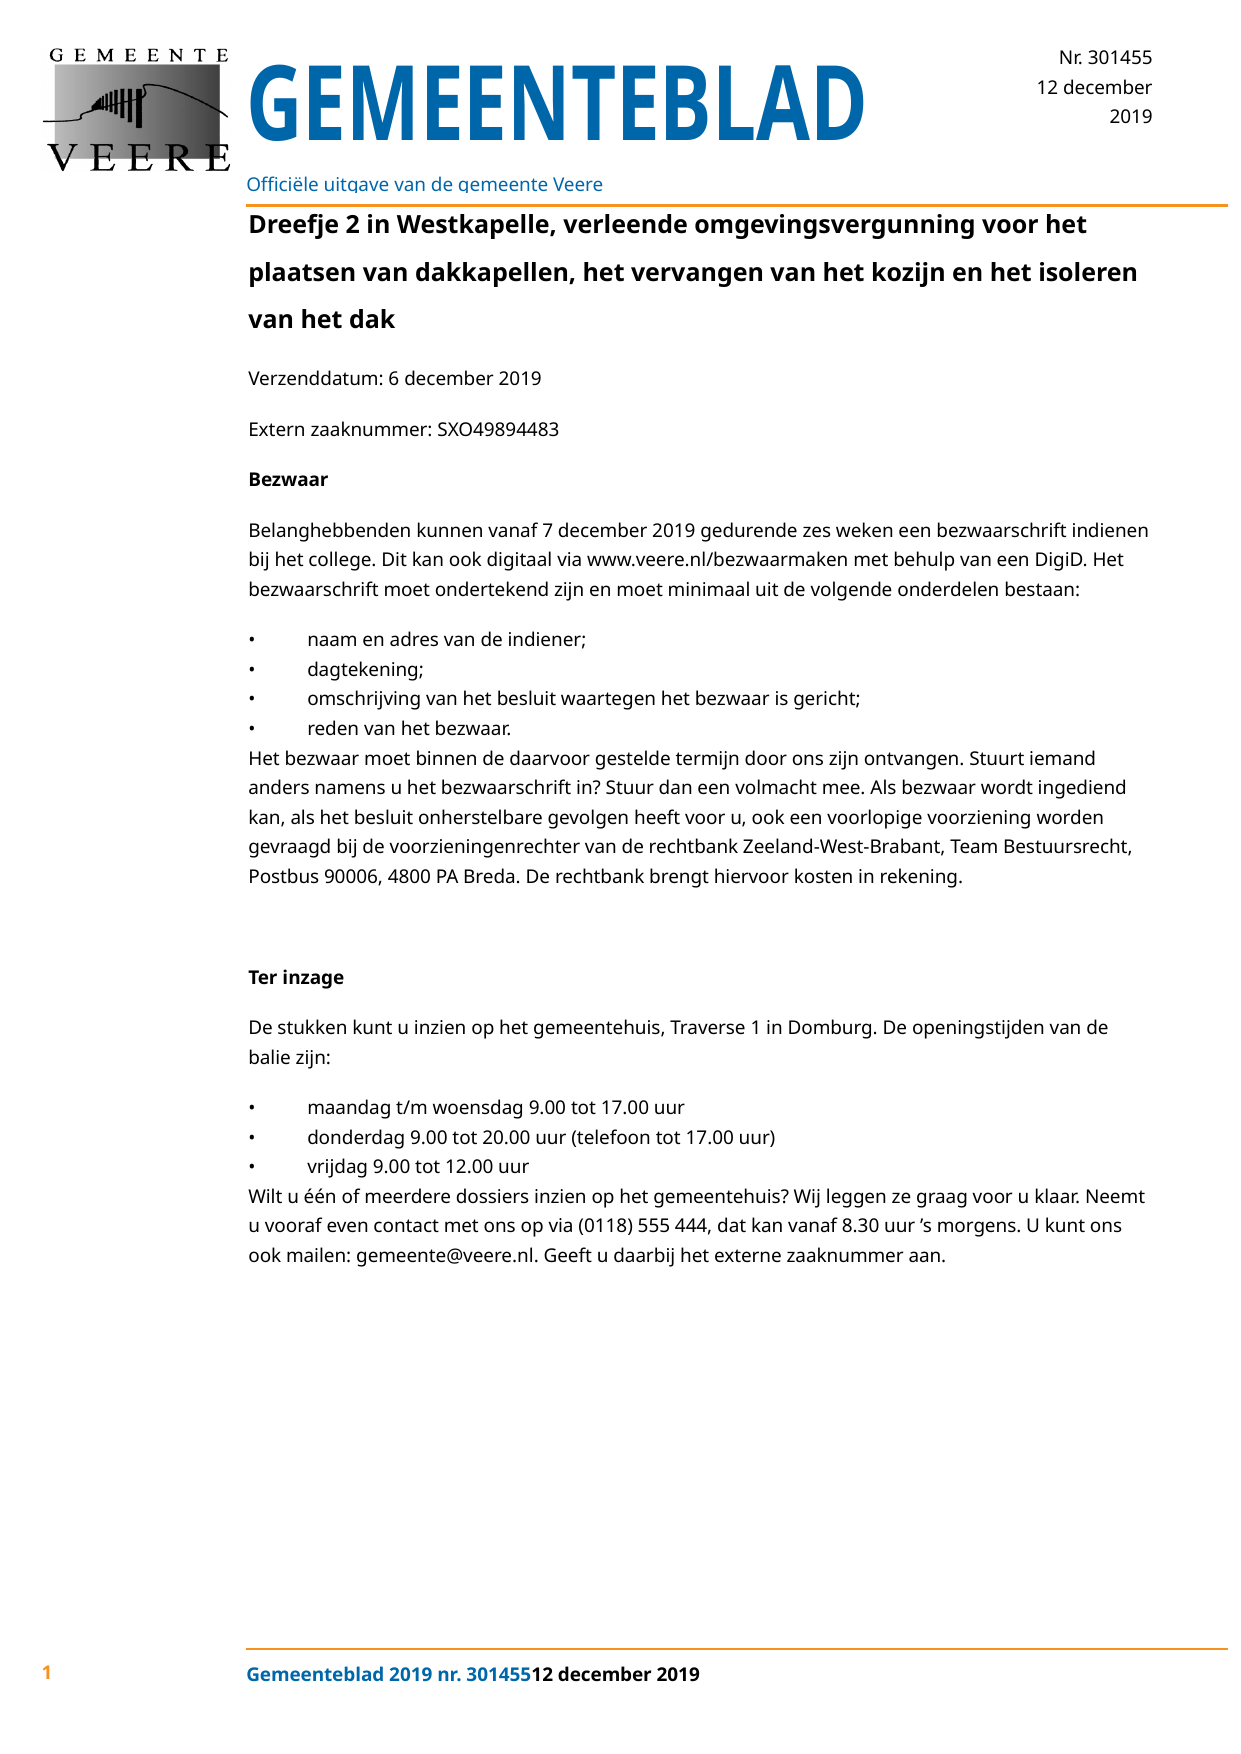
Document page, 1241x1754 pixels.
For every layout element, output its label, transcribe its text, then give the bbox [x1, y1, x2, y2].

list donderdag 9.00 tot 20.00 uur (telefoon tot 17.00 uur) [248, 1124, 1152, 1149]
text Het bezwaar moet binnen de daarvoor gestelde termijn door ons zijn ontvangen. Stuurt iemand anders namens u het bezwaarschrift in? Stuur dan een volmacht mee. Als bezwaar wordt ingediend kan, als het besluit onherstelbare gevolgen heeft voor u, ook een voorlopige voorziening worden gevraagd bij de voorzieningenrechter van de rechtbank Zeeland-West-Brabant, Team Bestuursrecht, Postbus 90006, 4800 PA Breda. De rechtbank brengt hiervoor kosten in rekening. [248, 745, 1152, 889]
text Ter inzage [248, 964, 1152, 989]
list maandag t/m woensdag 9.00 tot 17.00 uur [248, 1094, 1152, 1120]
list omschrijving van het besluit waartegen het bezwaar is gericht; [248, 686, 1152, 711]
text Wilt u één of meerdere dossiers inzien op het gemeentehuis? Wij leggen ze graag voor u klaar. Neemt u vooraf even contact met ons op via (0118) 555 444, dat kan vanaf 8.30 uur ’s morgens. U kunt ons ook mailen: gemeente@veere.nl. Geeft u daarbij het externe zaaknummer aan. [248, 1183, 1152, 1268]
text Extern zaaknummer: SXO49894483 [248, 416, 1152, 442]
list reden van het bezwaar. [248, 715, 1152, 741]
text Verzenddatum: 6 december 2019 [248, 366, 1152, 391]
text Bezwaar [248, 466, 1152, 492]
text De stukken kunt u inzien op het gemeentehuis, Traverse 1 in Domburg. De openingstijden van de balie zijn: [248, 1014, 1152, 1069]
text Belanghebbenden kunnen vanaf 7 december 2019 gedurende zes weken een bezwaarschrift indienen bij het college. Dit kan ook digitaal via www.veere.nl/bezwaarmaken met behulp van een DigiD. Het bezwaarschrift moet ondertekend zijn en moet minimaal uit de volgende onderdelen bestaan: [248, 517, 1152, 602]
list naam en adres van de indiener; [248, 626, 1152, 652]
list vrijdag 9.00 tot 12.00 uur [248, 1153, 1152, 1179]
text Dreefje 2 in Westkapelle, verleende omgevingsvergunning voor het plaatsen van dakkapellen, het vervangen van het kozijn en het isoleren van het dak [248, 207, 1152, 336]
list dagtekening; [248, 656, 1152, 682]
picture [41, 47, 231, 172]
